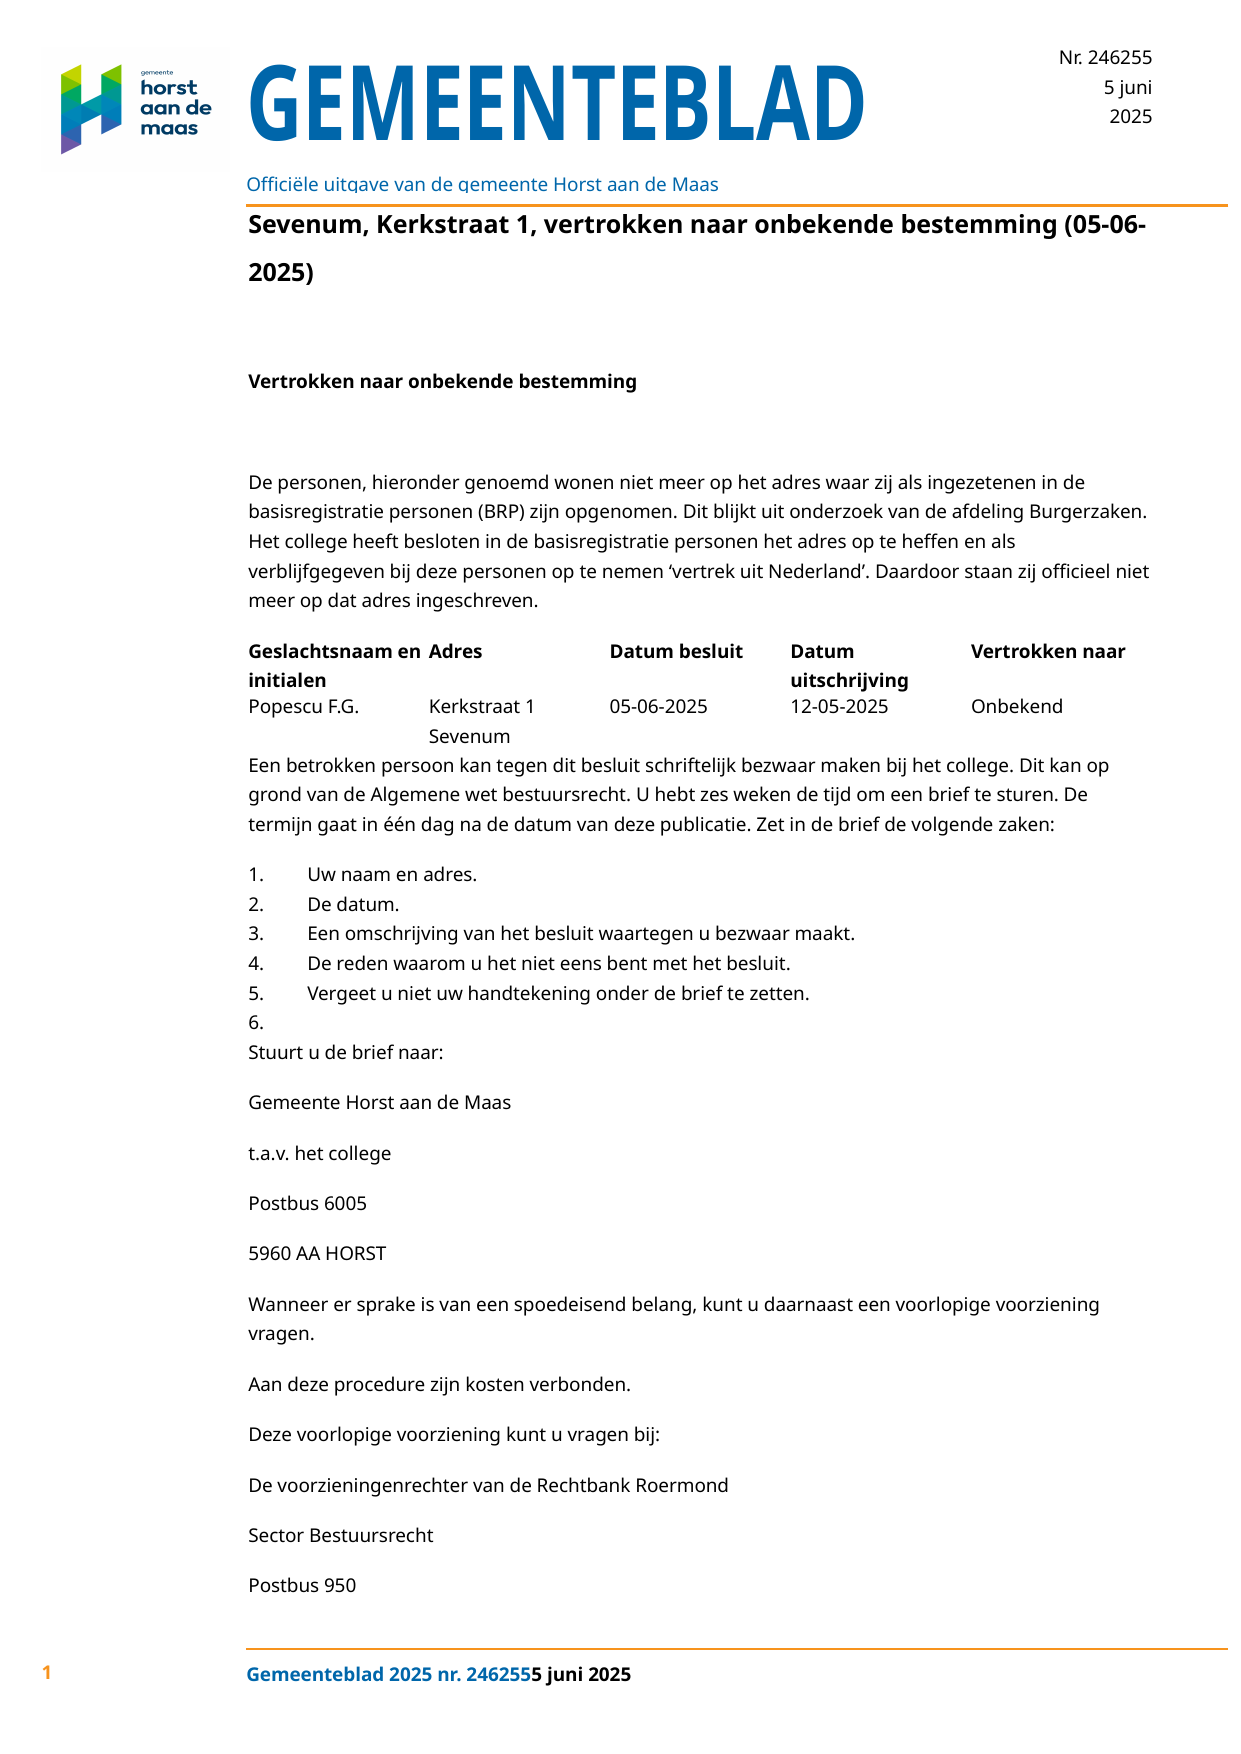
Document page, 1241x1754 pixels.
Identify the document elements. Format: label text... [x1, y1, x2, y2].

text Postbus 6005 [248, 1190, 1152, 1216]
text t.a.v. het college [248, 1140, 1152, 1166]
text Gemeente Horst aan de Maas [248, 1089, 1152, 1115]
list Uw naam en adres. [248, 861, 1152, 887]
table_header Datum besluit [609, 638, 790, 693]
text Een betrokken persoon kan tegen dit besluit schriftelijk bezwaar maken bij het college. Dit kan op grond van de Algemene wet bestuursrecht. U hebt zes weken de tijd om een brief te sturen. De termijn gaat in één dag na de datum van deze publicatie. Zet in de brief de volgende zaken: [248, 752, 1152, 837]
table_cell Onbekend [971, 693, 1152, 749]
table_header Adres [429, 638, 609, 693]
picture [41, 47, 231, 172]
table_cell Popescu F.G. [248, 693, 429, 749]
text Sevenum, Kerkstraat 1, vertrokken naar onbekende bestemming (05-06-2025) [248, 207, 1152, 288]
text Postbus 950 [248, 1573, 1152, 1598]
table_header Datum uitschrijving [790, 638, 971, 693]
table_cell 05-06-2025 [609, 693, 790, 749]
table_cell 12-05-2025 [790, 693, 971, 749]
text Aan deze procedure zijn kosten verbonden. [248, 1371, 1152, 1397]
text De personen, hieronder genoemd wonen niet meer op het adres waar zij als ingezetenen in de basisregistratie personen (BRP) zijn opgenomen. Dit blijkt uit onderzoek van de afdeling Burgerzaken. Het college heeft besloten in de basisregistratie personen het adres op te heffen en als verblijfgegeven bij deze personen op te nemen ‘vertrek uit Nederland’. Daardoor staan zij officieel niet meer op dat adres ingeschreven. [248, 469, 1152, 613]
text Sector Bestuursrecht [248, 1522, 1152, 1548]
list De datum. [248, 891, 1152, 917]
text Deze voorlopige voorziening kunt u vragen bij: [248, 1421, 1152, 1447]
text Wanneer er sprake is van een spoedeisend belang, kunt u daarnaast een voorlopige voorziening vragen. [248, 1291, 1152, 1346]
table_cell Kerkstraat 1 Sevenum [429, 693, 609, 749]
text De voorzieningenrechter van de Rechtbank Roermond [248, 1472, 1152, 1498]
text Vertrokken naar onbekende bestemming [248, 368, 1152, 394]
text 5960 AA HORST [248, 1241, 1152, 1266]
text Stuurt u de brief naar: [248, 1039, 1152, 1065]
list Een omschrijving van het besluit waartegen u bezwaar maakt. [248, 921, 1152, 946]
list De reden waarom u het niet eens bent met het besluit. [248, 950, 1152, 976]
list Vergeet u niet uw handtekening onder de brief te zetten. [248, 980, 1152, 1006]
table_header Geslachtsnaam en initialen [248, 638, 429, 693]
table_header Vertrokken naar [971, 638, 1152, 693]
